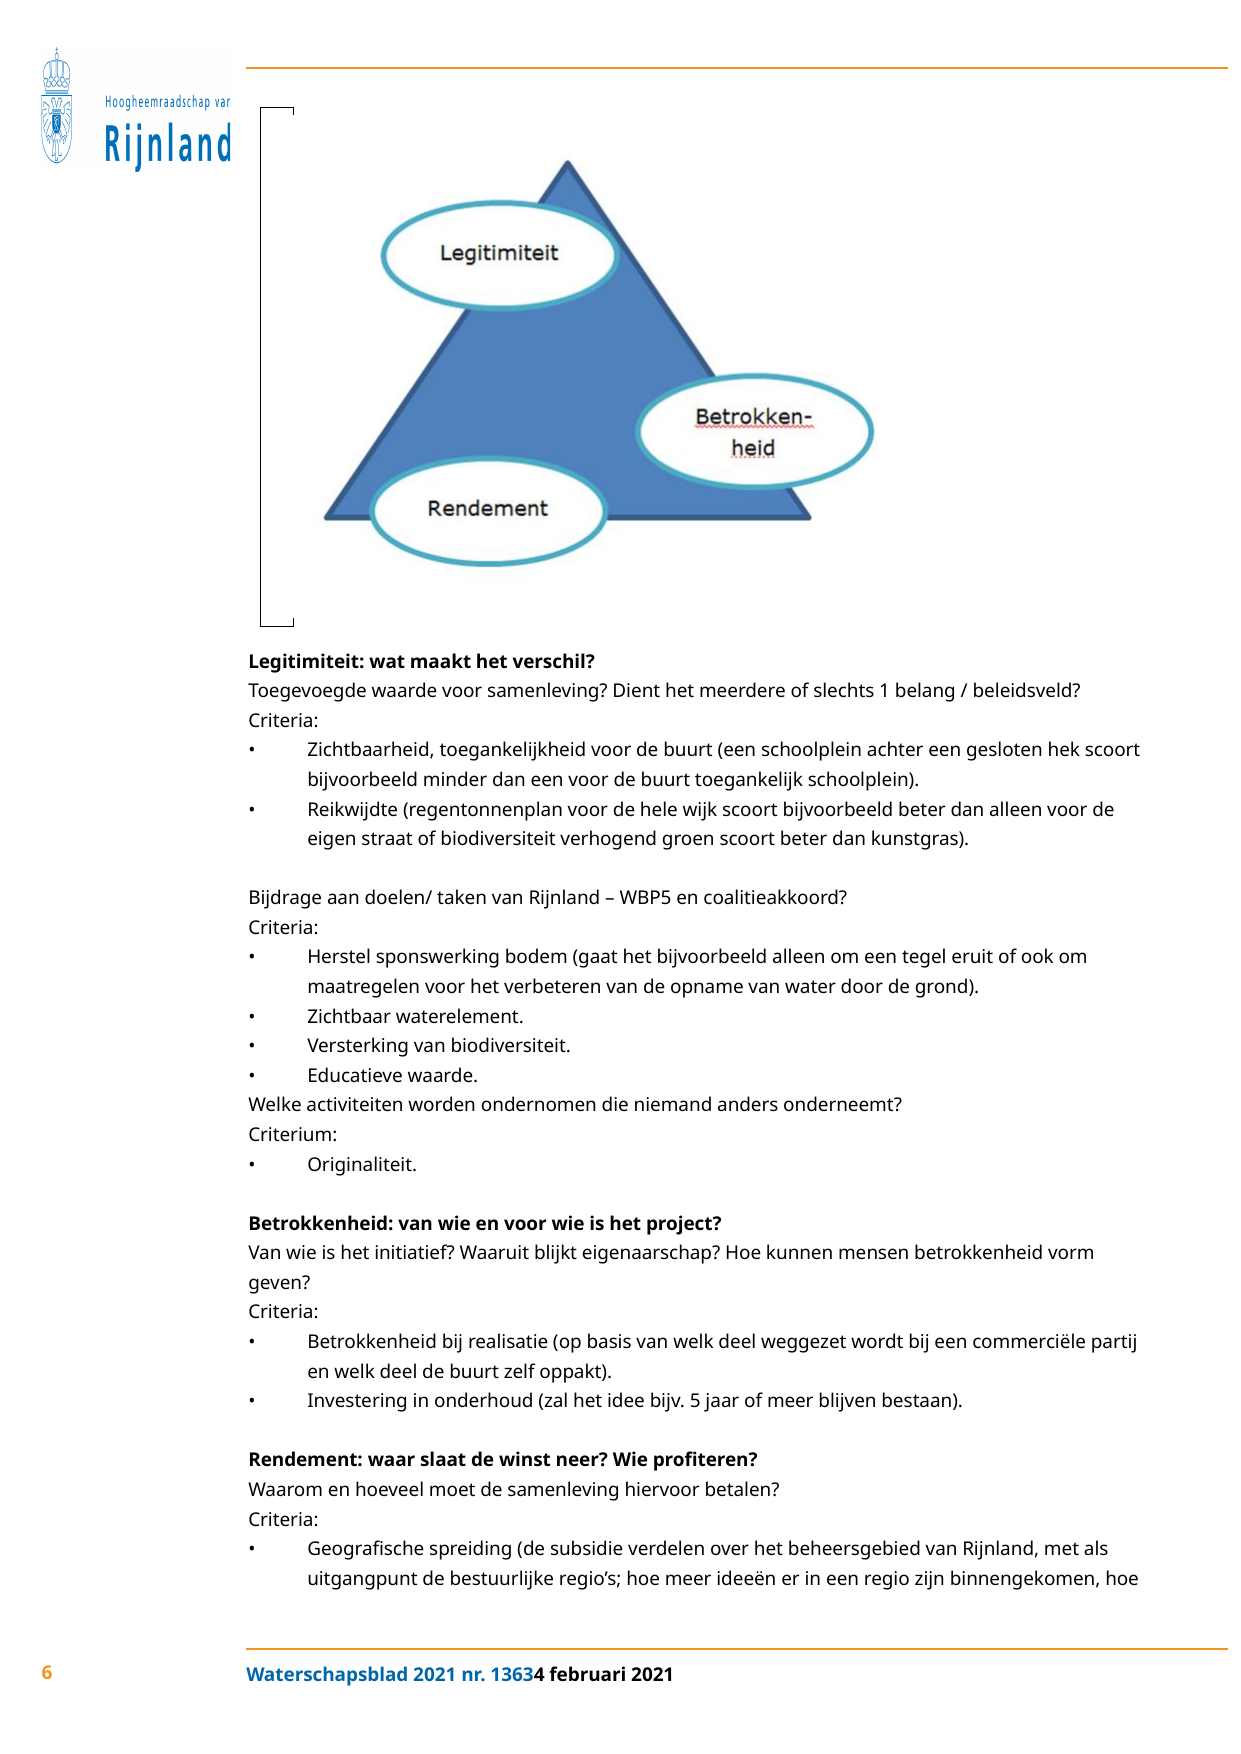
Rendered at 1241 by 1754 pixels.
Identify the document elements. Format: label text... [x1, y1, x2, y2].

list Zichtbaarheid, toegankelijkheid voor de buurt (een schoolplein achter een gesloten hek scoort bijvoorbeeld minder dan een voor de buurt toegankelijk schoolplein). [248, 737, 1152, 792]
list Betrokkenheid bij realisatie (op basis van welk deel weggezet wordt bij een commerciële partij en welk deel de buurt zelf oppakt). [248, 1328, 1152, 1384]
list Versterking van biodiversiteit. [248, 1032, 1152, 1058]
text Criterium: [248, 1121, 1152, 1147]
text Criteria: [248, 914, 1152, 940]
text Legitimiteit: wat maakt het verschil? [248, 648, 1152, 674]
text Waarom en hoeveel moet de samenleving hiervoor betalen? [248, 1476, 1152, 1502]
text Criteria: [248, 1506, 1152, 1532]
text Criteria: [248, 707, 1152, 733]
text Toegevoegde waarde voor samenleving? Dient het meerdere of slechts 1 belang / beleidsveld? [248, 677, 1152, 703]
picture [41, 47, 231, 172]
text Bijdrage aan doelen/ taken van Rijnland – WBP5 en coalitieakkoord? [248, 884, 1152, 910]
text Welke activiteiten worden ondernomen die niemand anders onderneemt? [248, 1092, 1152, 1117]
text Criteria: [248, 1299, 1152, 1324]
text Rendement: waar slaat de winst neer? Wie profiteren? [248, 1447, 1152, 1472]
list Originaliteit. [248, 1151, 1152, 1177]
list Educatieve waarde. [248, 1062, 1152, 1088]
list Herstel sponswerking bodem (gaat het bijvoorbeeld alleen om een tegel eruit of ook om maatregelen voor het verbeteren van de opname van water door de grond). [248, 944, 1152, 999]
list Geografische spreiding (de subsidie verdelen over het beheersgebied van Rijnland, met als uitgangpunt de bestuurlijke regio’s; hoe meer ideeën er in een regio zijn binnengekomen, hoe [248, 1535, 1152, 1591]
list Reikwijdte (regentonnenplan voor de hele wijk scoort bijvoorbeeld beter dan alleen voor de eigen straat of biodiversiteit verhogend groen scoort beter dan kunstgras). [248, 796, 1152, 851]
list Zichtbaar waterelement. [248, 1003, 1152, 1029]
text Betrokkenheid: van wie en voor wie is het project? [248, 1210, 1152, 1236]
list Investering in onderhoud (zal het idee bijv. 5 jaar of meer blijven bestaan). [248, 1387, 1152, 1413]
picture [268, 115, 895, 618]
text Van wie is het initiatief? Waaruit blijkt eigenaarschap? Hoe kunnen mensen betrokkenheid vorm geven? [248, 1239, 1152, 1295]
